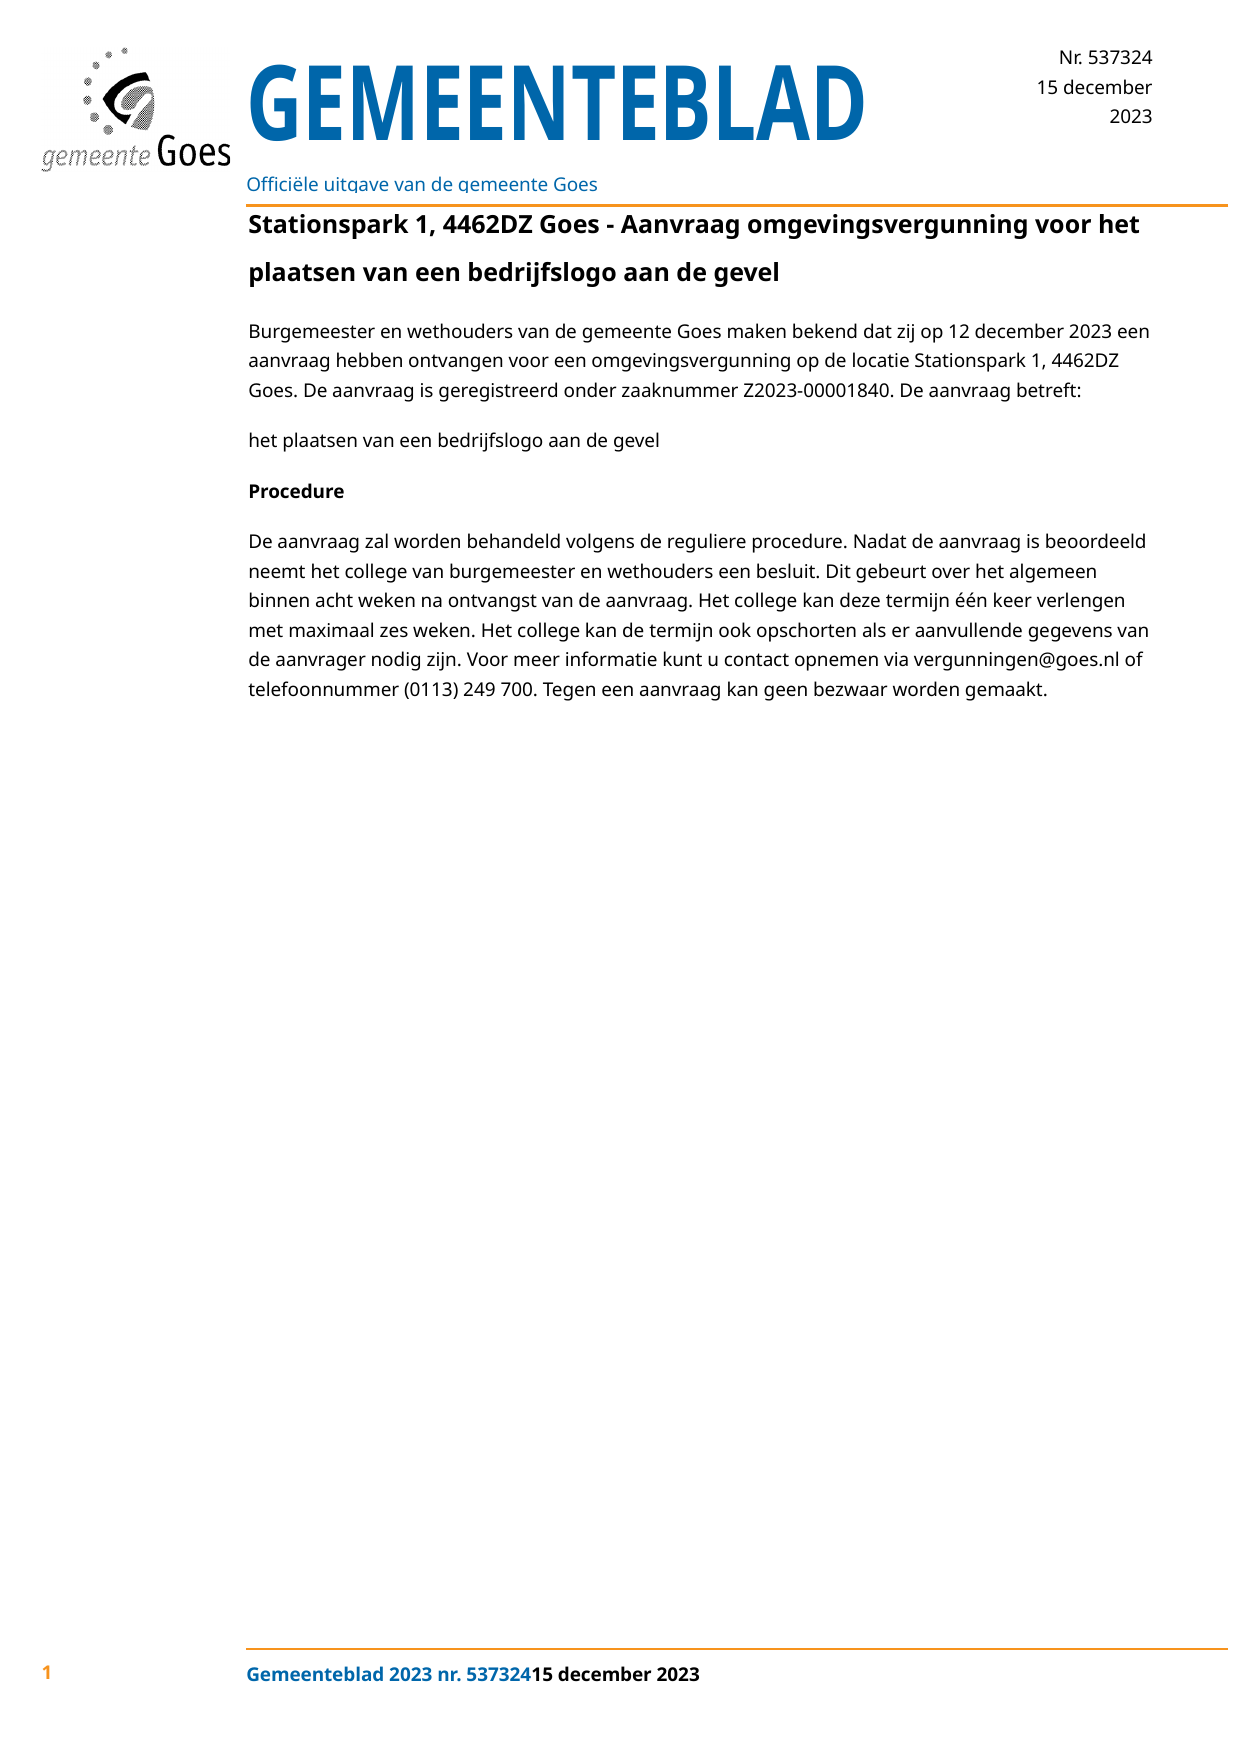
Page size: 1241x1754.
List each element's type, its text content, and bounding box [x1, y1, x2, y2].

picture [41, 47, 231, 172]
text De aanvraag zal worden behandeld volgens de reguliere procedure. Nadat de aanvraag is beoordeeld neemt het college van burgemeester en wethouders een besluit. Dit gebeurt over het algemeen binnen acht weken na ontvangst van de aanvraag. Het college kan deze termijn één keer verlengen met maximaal zes weken. Het college kan de termijn ook opschorten als er aanvullende gegevens van de aanvrager nodig zijn. Voor meer informatie kunt u contact opnemen via vergunningen@goes.nl of telefoonnummer (0113) 249 700. Tegen een aanvraag kan geen bezwaar worden gemaakt. [248, 528, 1152, 702]
text Burgemeester en wethouders van de gemeente Goes maken bekend dat zij op 12 december 2023 een aanvraag hebben ontvangen voor een omgevingsvergunning op de locatie Stationspark 1, 4462DZ Goes. De aanvraag is geregistreerd onder zaaknummer Z2023-00001840. De aanvraag betreft: [248, 318, 1152, 403]
text Stationspark 1, 4462DZ Goes - Aanvraag omgevingsvergunning voor het plaatsen van een bedrijfslogo aan de gevel [248, 207, 1152, 288]
text het plaatsen van een bedrijfslogo aan de gevel [248, 427, 1152, 453]
text Procedure [248, 478, 1152, 504]
